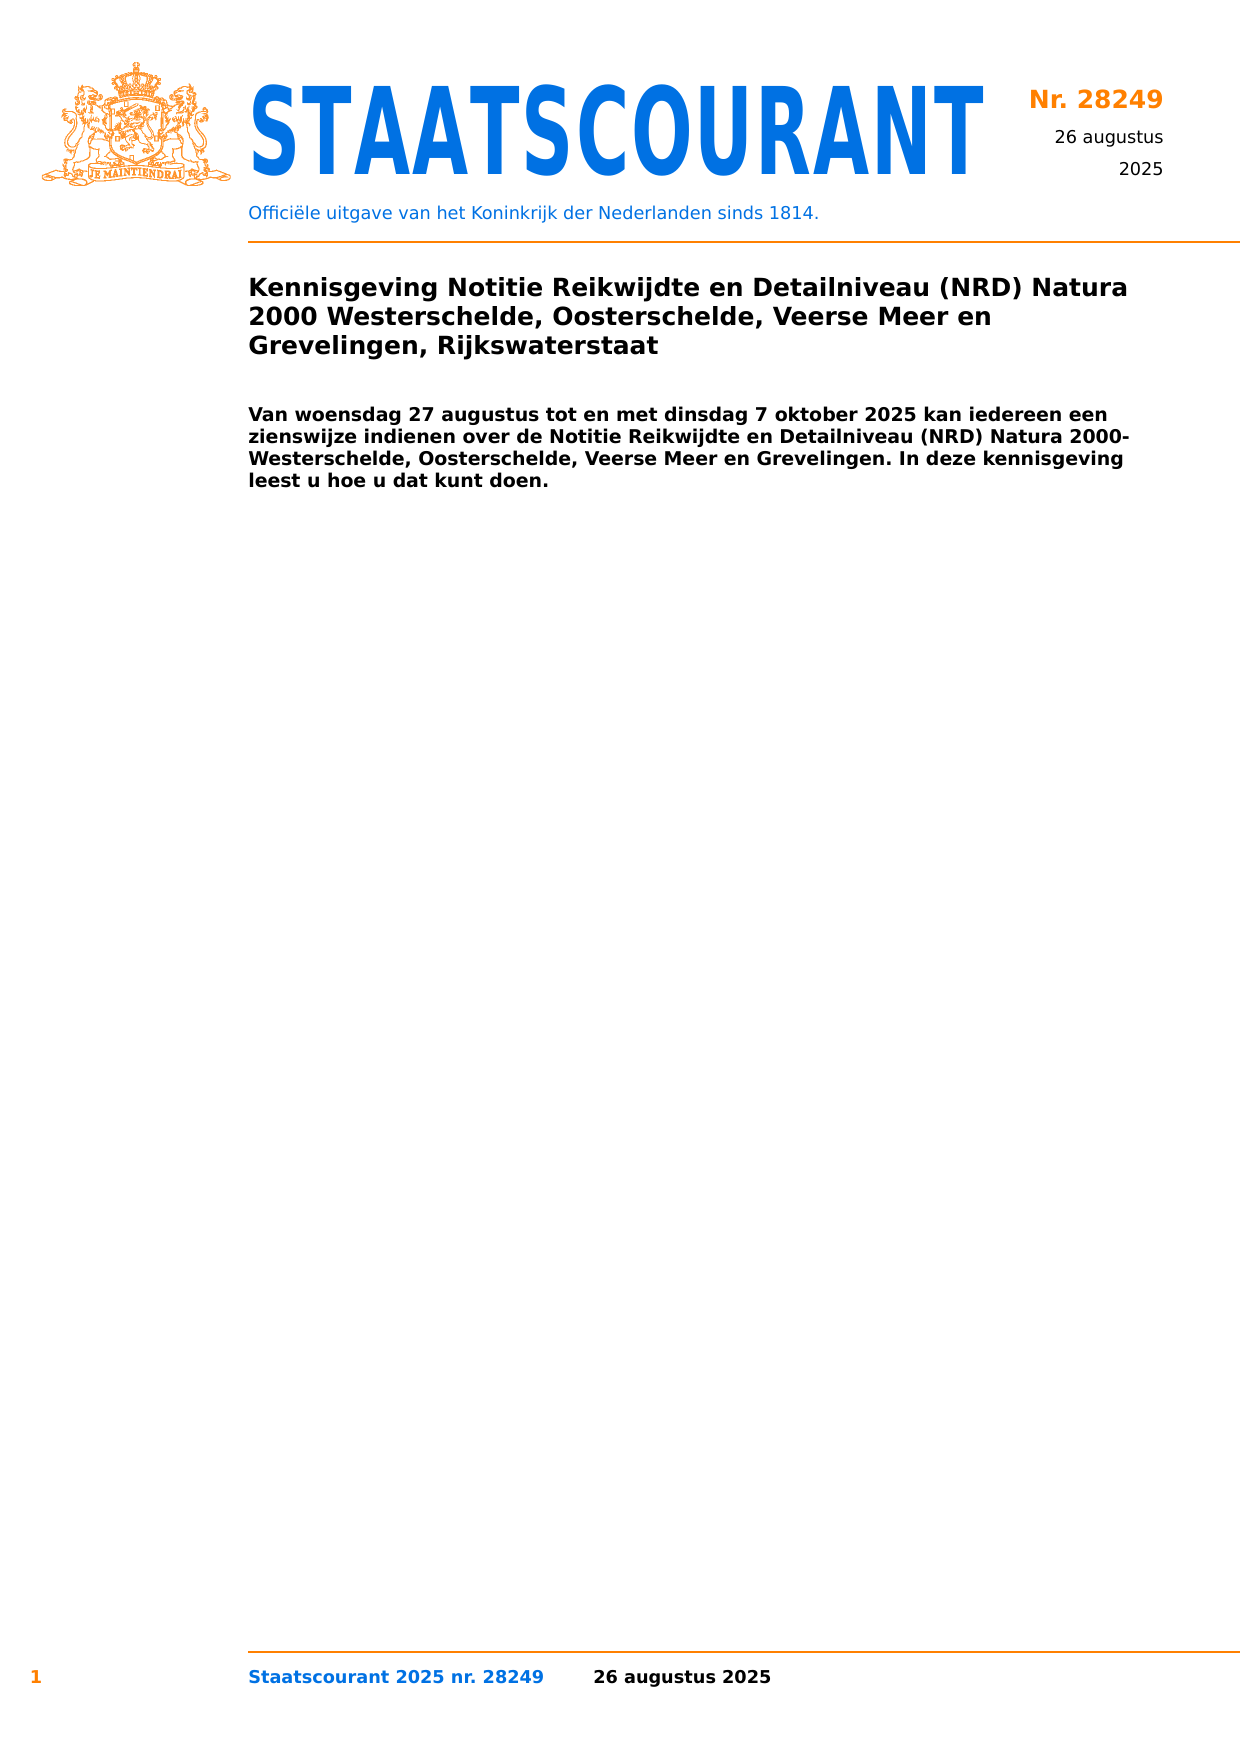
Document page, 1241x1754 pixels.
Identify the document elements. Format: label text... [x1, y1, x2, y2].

text Van woensdag 27 augustus tot en met dinsdag 7 oktober 2025 kan iedereen een zienswijze indienen over de Notitie Reikwijdte en Detailniveau (NRD) Natura 2000- Westerschelde, Oosterschelde, Veerse Meer en Grevelingen. In deze kennisgeving leest u hoe u dat kunt doen. [248, 404, 1163, 492]
table_cell 26 augustus [998, 121, 1240, 153]
table_header [25, 62, 248, 241]
table_cell 2025 [998, 153, 1240, 203]
picture [41, 62, 231, 186]
subtitle Kennisgeving Notitie Reikwijdte en Detailniveau (NRD) Natura 2000 Westerschelde, Oosterschelde, Veerse Meer en Grevelingen, Rijkswaterstaat [248, 273, 1163, 361]
table_header Nr. 28249 [998, 62, 1240, 121]
table_header STAATSCOURANT [248, 62, 998, 203]
table_cell Officiële uitgave van het Koninkrijk der Nederlanden sinds 1814. [248, 203, 1240, 241]
